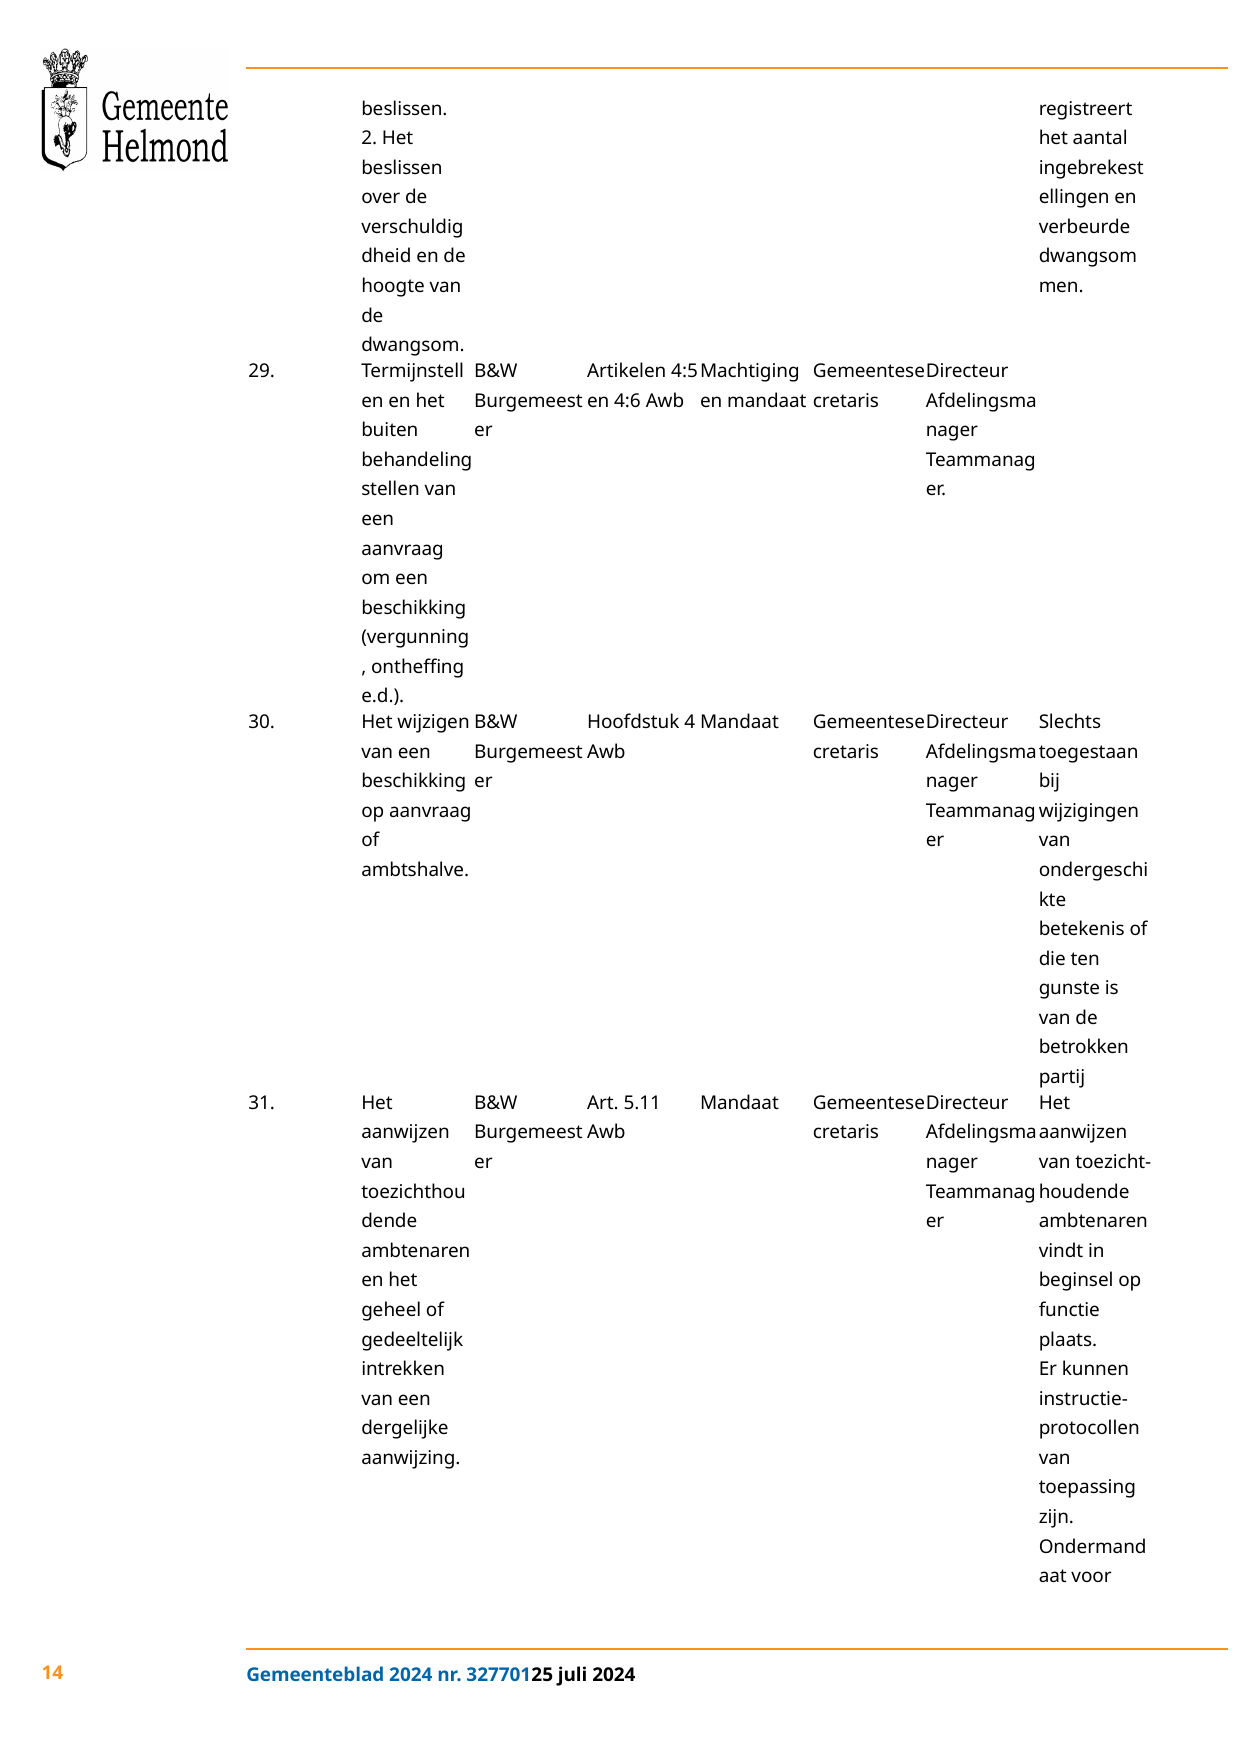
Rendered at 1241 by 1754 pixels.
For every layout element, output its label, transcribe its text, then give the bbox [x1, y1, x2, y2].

table_cell Mandaat [700, 1089, 813, 1588]
table_cell Het aanwijzen van toezichthoudende ambtenaren en het geheel of gedeeltelijk intrekken van een dergelijke aanwijzing. [361, 1089, 474, 1588]
table_cell Gemeentesecretaris [813, 708, 926, 1089]
table_cell Gemeentesecretaris [813, 357, 926, 708]
table_cell [474, 95, 587, 357]
table_cell Art. 5.11 Awb [587, 1089, 700, 1588]
picture [41, 47, 231, 172]
table_cell 31. [248, 1089, 361, 1588]
table_cell Het aanwijzen van toezicht-houdende ambtenaren vindt in beginsel op functie plaats. Er kunnen instructie-protocollen van toepassing zijn. Ondermandaat voor [1039, 1089, 1152, 1588]
table_cell Hoofdstuk 4 Awb [587, 708, 700, 1089]
table_cell B&W Burgemeester [474, 708, 587, 1089]
table_cell 29. [248, 357, 361, 708]
table_cell Directeur Afdelingsmanager Teammanager. [926, 357, 1038, 708]
table_cell [813, 95, 926, 357]
table_cell [587, 95, 700, 357]
table_cell Gemeentesecretaris [813, 1089, 926, 1588]
table_cell Het wijzigen van een beschikking op aanvraag of ambtshalve. [361, 708, 474, 1089]
table_cell Artikelen 4:5 en 4:6 Awb [587, 357, 700, 708]
table_cell [248, 95, 361, 357]
table_cell 30. [248, 708, 361, 1089]
table_cell Machtiging en mandaat [700, 357, 813, 708]
table_cell [926, 95, 1038, 357]
table_cell registreert het aantal ingebrekestellingen en verbeurde dwangsommen. [1039, 95, 1152, 357]
table_cell [700, 95, 813, 357]
table_cell [1039, 357, 1152, 708]
table_cell Directeur Afdelingsmanager Teammanager [926, 1089, 1038, 1588]
table_cell Directeur Afdelingsmanager Teammanager [926, 708, 1038, 1089]
table_cell Slechts toegestaan bij wijzigingen van ondergeschikte betekenis of die ten gunste is van de betrokken partij [1039, 708, 1152, 1089]
table_cell Mandaat [700, 708, 813, 1089]
table_cell beslissen. 2. Het beslissen over de verschuldigdheid en de hoogte van de dwangsom. [361, 95, 474, 357]
table_cell B&W Burgemeester [474, 357, 587, 708]
table_cell Termijnstellen en het buiten behandeling stellen van een aanvraag om een beschikking (vergunning, ontheffing e.d.). [361, 357, 474, 708]
table_cell B&W Burgemeester [474, 1089, 587, 1588]
